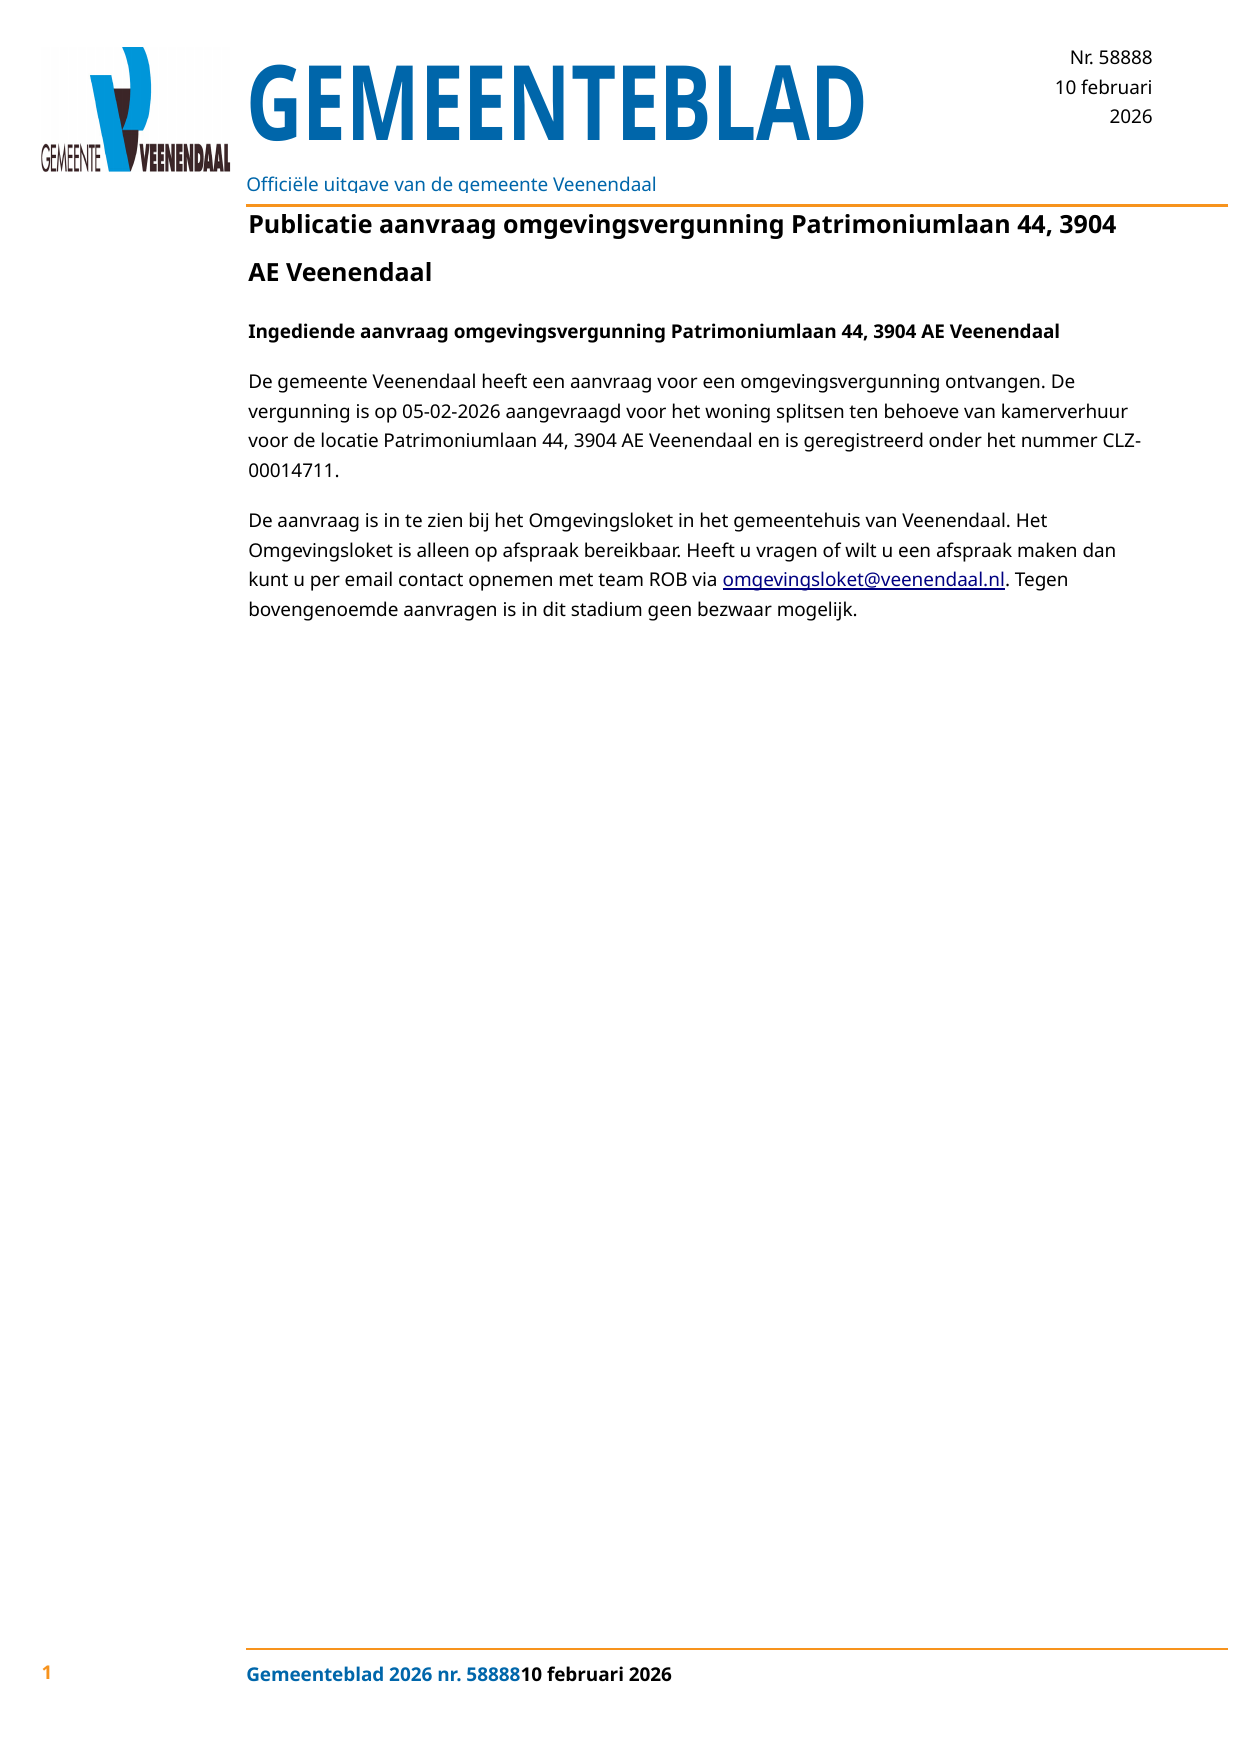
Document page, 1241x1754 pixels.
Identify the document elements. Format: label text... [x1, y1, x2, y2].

text Publicatie aanvraag omgevingsvergunning Patrimoniumlaan 44, 3904 AE Veenendaal [248, 207, 1152, 288]
picture [123, 47, 231, 172]
text De gemeente Veenendaal heeft een aanvraag voor een omgevingsvergunning ontvangen. De vergunning is op 05-02-2026 aangevraagd voor het woning splitsen ten behoeve van kamerverhuur voor de locatie Patrimoniumlaan 44, 3904 AE Veenendaal en is geregistreerd onder het nummer CLZ-00014711. [248, 368, 1152, 483]
text De aanvraag is in te zien bij het Omgevingsloket in het gemeentehuis van Veenendaal. Het Omgevingsloket is alleen op afspraak bereikbaar. Heeft u vragen of wilt u een afspraak maken dan kunt u per email contact opnemen met team ROB via omgevingsloket@veenendaal.nl. Tegen bovengenoemde aanvragen is in dit stadium geen bezwaar mogelijk. [248, 507, 1152, 622]
text Ingediende aanvraag omgevingsvergunning Patrimoniumlaan 44, 3904 AE Veenendaal [248, 318, 1152, 344]
picture [41, 47, 130, 172]
